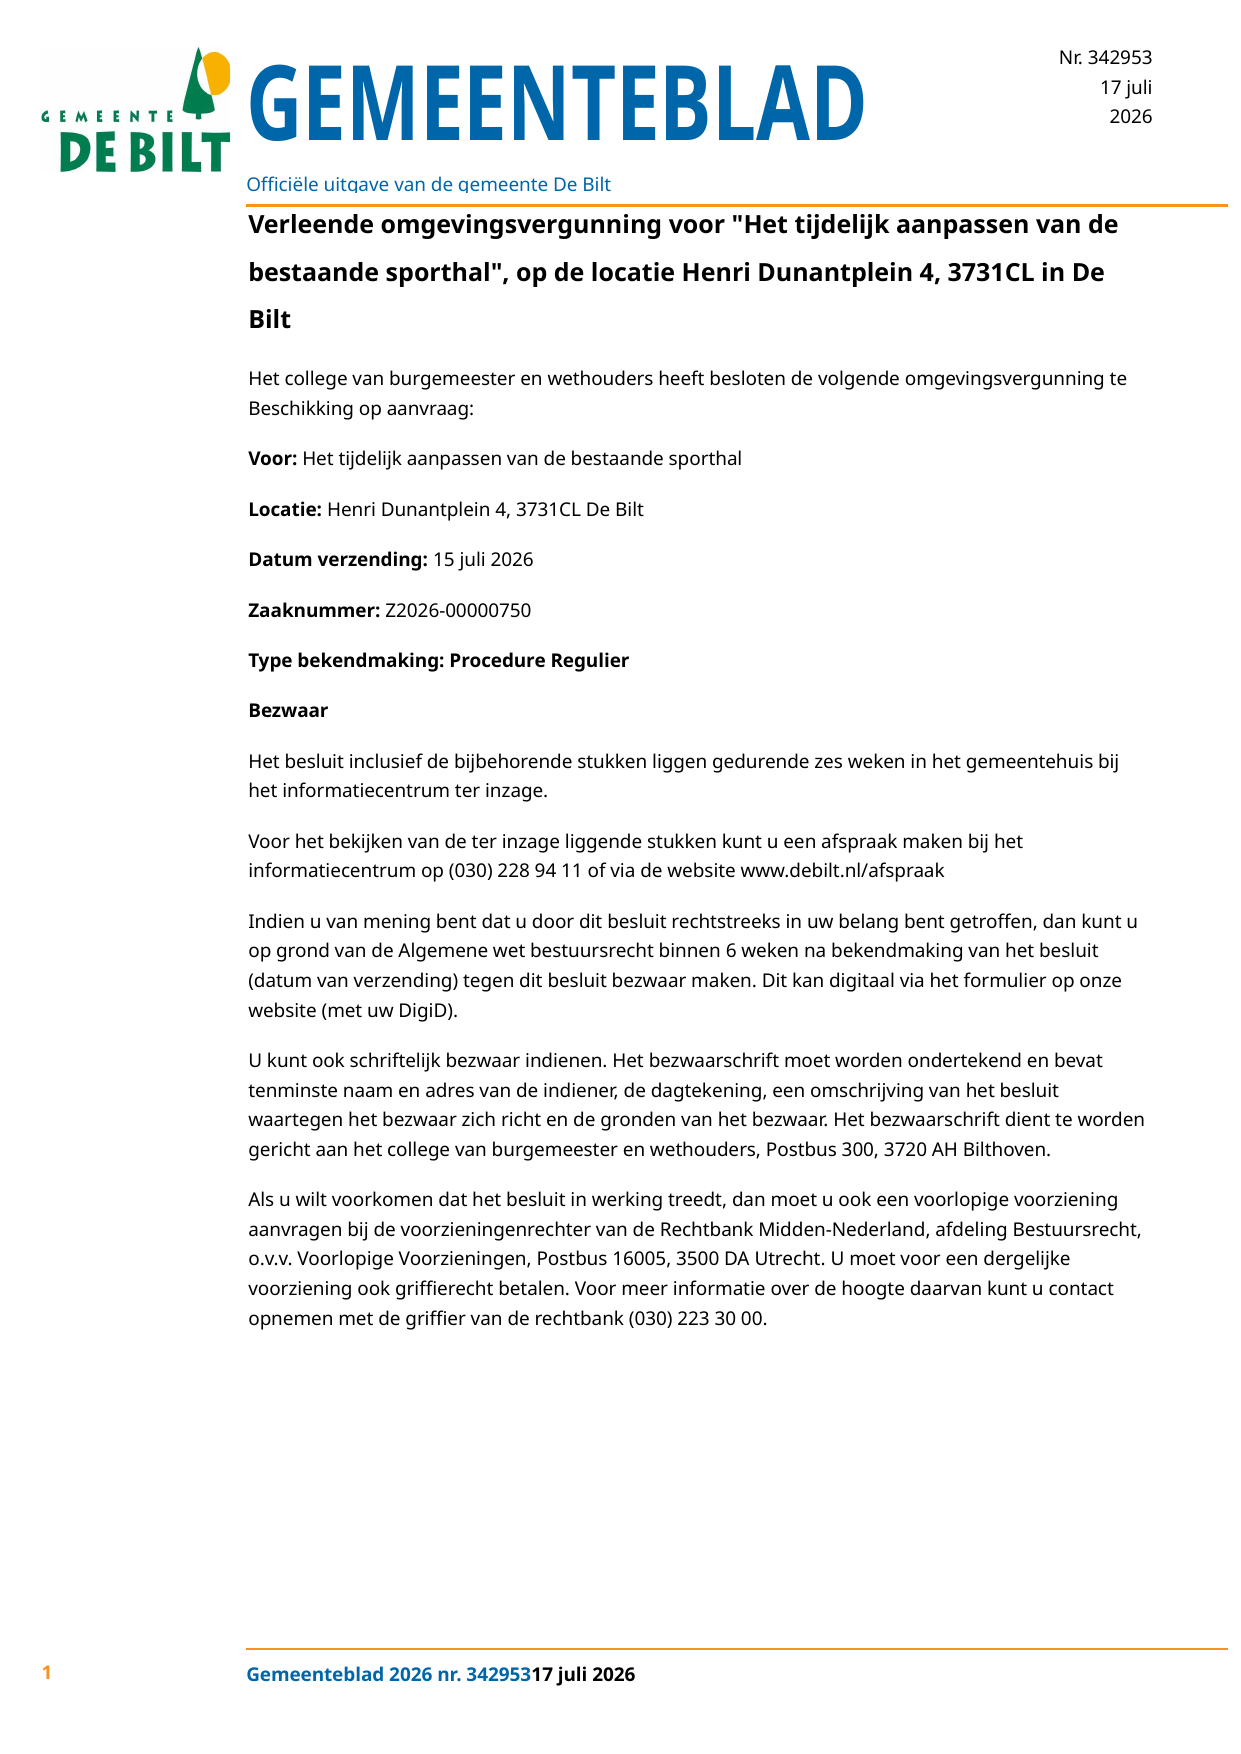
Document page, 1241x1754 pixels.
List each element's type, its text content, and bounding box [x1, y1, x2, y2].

text U kunt ook schriftelijk bezwaar indienen. Het bezwaarschrift moet worden ondertekend en bevat tenminste naam en adres van de indiener, de dagtekening, een omschrijving van het besluit waartegen het bezwaar zich richt en de gronden van het bezwaar. Het bezwaarschrift dient te worden gericht aan het college van burgemeester en wethouders, Postbus 300, 3720 AH Bilthoven. [248, 1047, 1152, 1162]
text Het besluit inclusief de bijbehorende stukken liggen gedurende zes weken in het gemeentehuis bij het informatiecentrum ter inzage. [248, 748, 1152, 803]
text Indien u van mening bent dat u door dit besluit rechtstreeks in uw belang bent getroffen, dan kunt u op grond van de Algemene wet bestuursrecht binnen 6 weken na bekendmaking van het besluit (datum van verzending) tegen dit besluit bezwaar maken. Dit kan digitaal via het formulier op onze website (met uw DigiD). [248, 908, 1152, 1022]
text Verleende omgevingsvergunning voor "Het tijdelijk aanpassen van de bestaande sporthal", op de locatie Henri Dunantplein 4, 3731CL in De Bilt [248, 207, 1152, 336]
text Als u wilt voorkomen dat het besluit in werking treedt, dan moet u ook een voorlopige voorziening aanvragen bij de voorzieningenrechter van de Rechtbank Midden-Nederland, afdeling Bestuursrecht, o.v.v. Voorlopige Voorzieningen, Postbus 16005, 3500 DA Utrecht. U moet voor een dergelijke voorziening ook griffierecht betalen. Voor meer informatie over de hoogte daarvan kunt u contact opnemen met de griffier van de rechtbank (030) 223 30 00. [248, 1186, 1152, 1330]
text Zaaknummer: Z2026-00000750 [248, 597, 1152, 622]
text Bezwaar [248, 698, 1152, 723]
text Datum verzending: 15 juli 2026 [248, 546, 1152, 572]
text Voor: Het tijdelijk aanpassen van de bestaande sporthal [248, 446, 1152, 471]
text Voor het bekijken van de ter inzage liggende stukken kunt u een afspraak maken bij het informatiecentrum op (030) 228 94 11 of via de website www.debilt.nl/afspraak [248, 828, 1152, 883]
text Type bekendmaking: Procedure Regulier [248, 647, 1152, 673]
picture [41, 47, 231, 172]
text Het college van burgemeester en wethouders heeft besloten de volgende omgevingsvergunning te Beschikking op aanvraag: [248, 366, 1152, 421]
text Locatie: Henri Dunantplein 4, 3731CL De Bilt [248, 496, 1152, 522]
